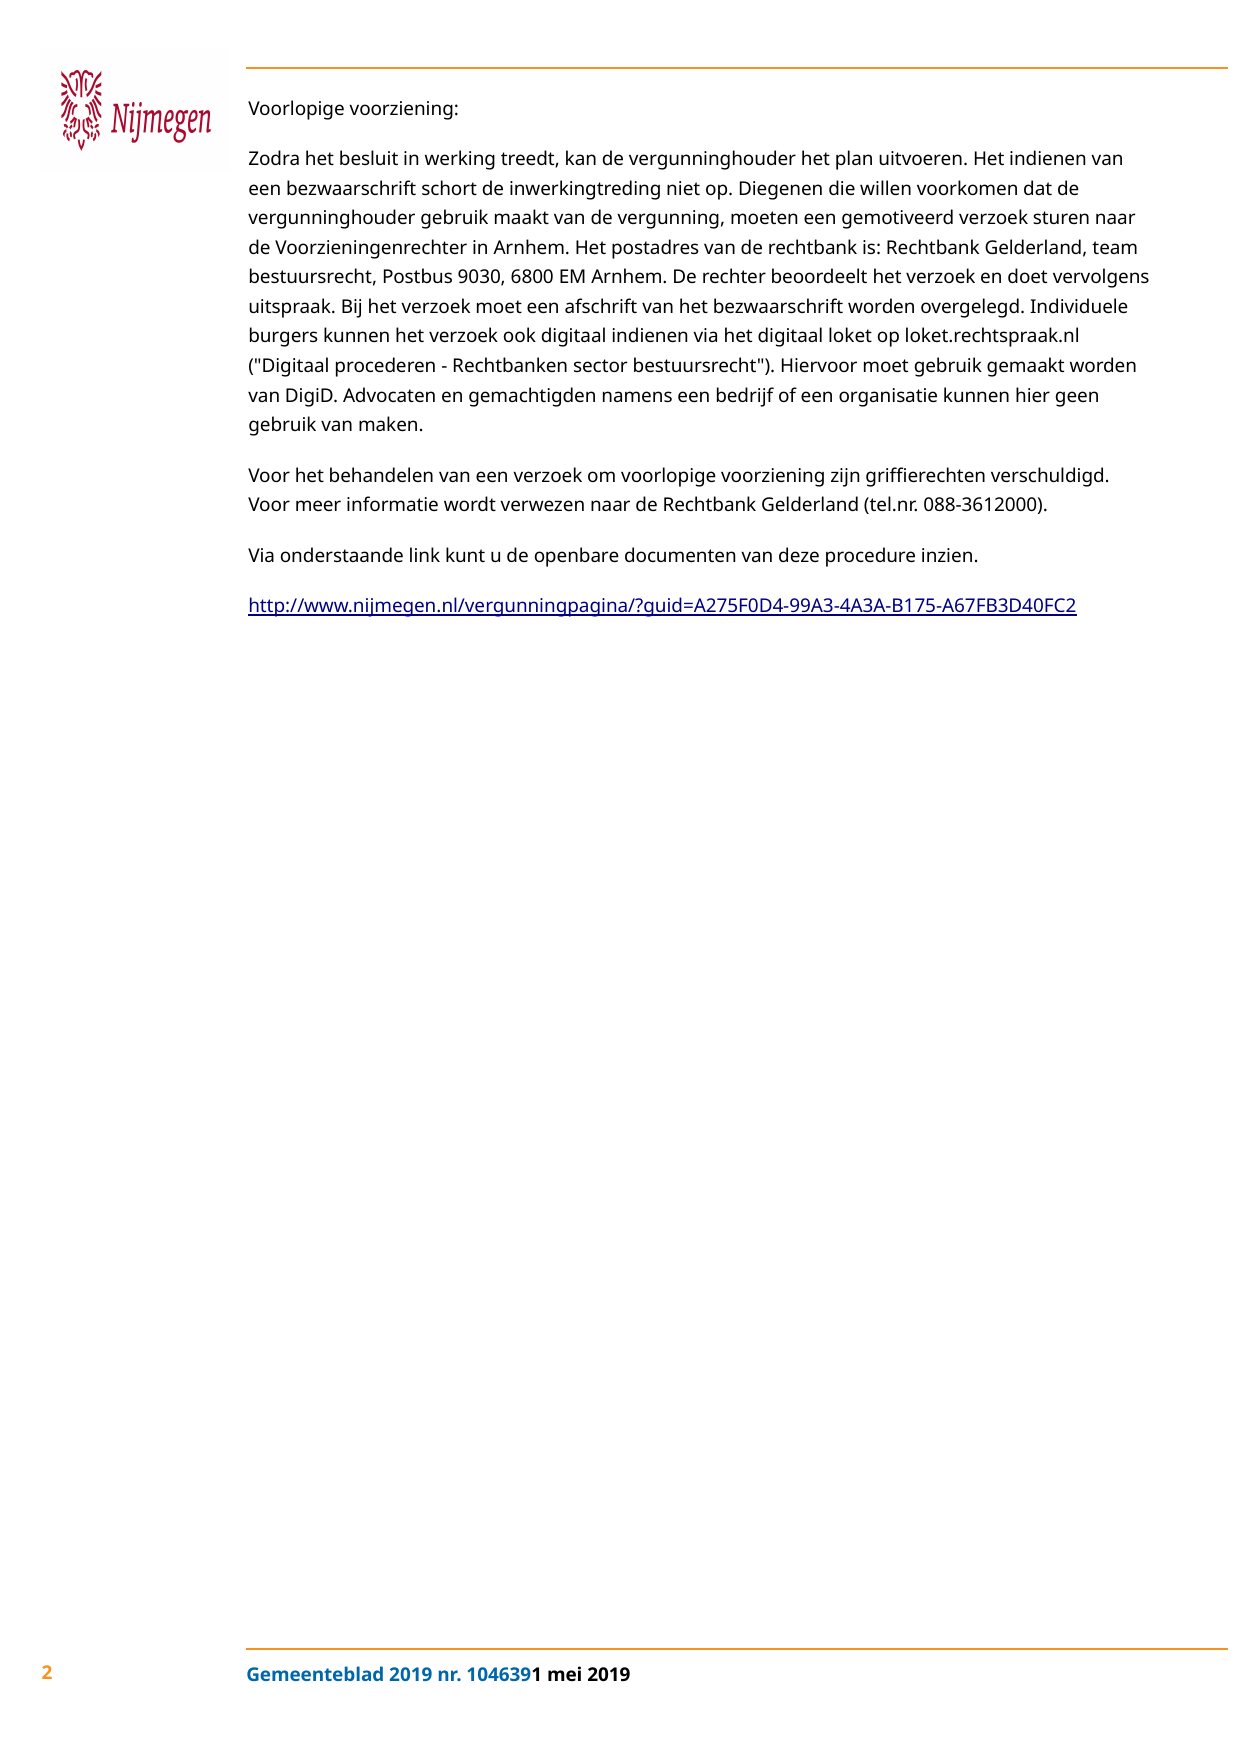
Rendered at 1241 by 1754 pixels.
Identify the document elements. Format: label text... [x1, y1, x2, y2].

text Via onderstaande link kunt u de openbare documenten van deze procedure inzien. [248, 542, 1152, 568]
text Voor het behandelen van een verzoek om voorlopige voorziening zijn griffierechten verschuldigd. Voor meer informatie wordt verwezen naar de Rechtbank Gelderland (tel.nr. 088-3612000). [248, 462, 1152, 517]
text Voorlopige voorziening: [248, 95, 1152, 121]
text Zodra het besluit in werking treedt, kan de vergunninghouder het plan uitvoeren. Het indienen van een bezwaarschrift schort de inwerkingtreding niet op. Diegenen die willen voorkomen dat de vergunninghouder gebruik maakt van de vergunning, moeten een gemotiveerd verzoek sturen naar de Voorzieningenrechter in Arnhem. Het postadres van de rechtbank is: Rechtbank Gelderland, team bestuursrecht, Postbus 9030, 6800 EM Arnhem. De rechter beoordeelt het verzoek en doet vervolgens uitspraak. Bij het verzoek moet een afschrift van het bezwaarschrift worden overgelegd. Individuele burgers kunnen het verzoek ook digitaal indienen via het digitaal loket op loket.rechtspraak.nl ("Digitaal procederen - Rechtbanken sector bestuursrecht"). Hiervoor moet gebruik gemaakt worden van DigiD. Advocaten en gemachtigden namens een bedrijf of een organisatie kunnen hier geen gebruik van maken. [248, 145, 1152, 437]
text http://www.nijmegen.nl/vergunningpagina/?guid=A275F0D4-99A3-4A3A-B175-A67FB3D40FC2 [248, 592, 1152, 618]
picture [41, 47, 231, 172]
